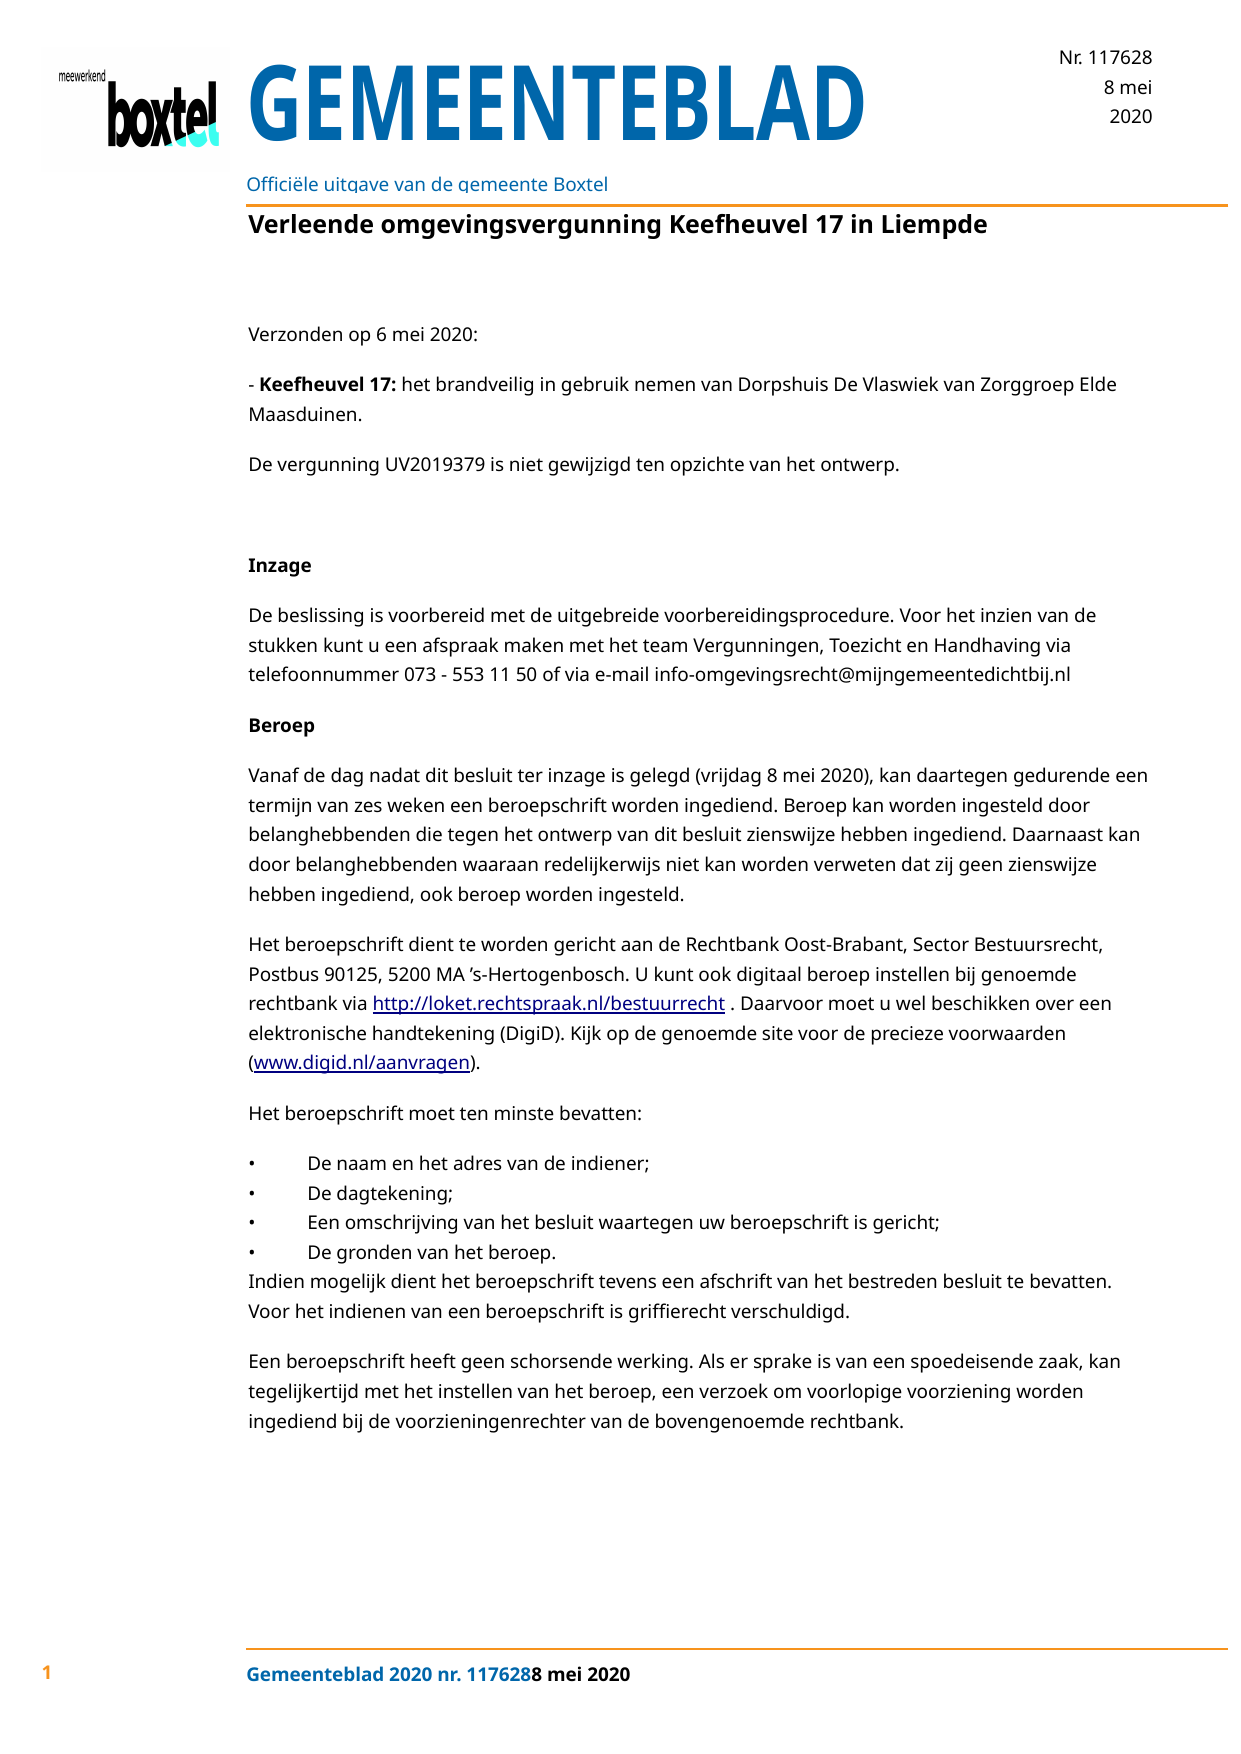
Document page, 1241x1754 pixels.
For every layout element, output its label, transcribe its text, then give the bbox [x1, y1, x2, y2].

list De gronden van het beroep. [248, 1239, 1152, 1265]
list De dagtekening; [248, 1180, 1152, 1206]
text Verleende omgevingsvergunning Keefheuvel 17 in Liempde [248, 207, 1152, 241]
text Beroep [248, 712, 1152, 738]
text Het beroepschrift moet ten minste bevatten: [248, 1100, 1152, 1126]
text Een beroepschrift heeft geen schorsende werking. Als er sprake is van een spoedeisende zaak, kan tegelijkertijd met het instellen van het beroep, een verzoek om voorlopige voorziening worden ingediend bij de voorzieningenrechter van de bovengenoemde rechtbank. [248, 1349, 1152, 1433]
text Vanaf de dag nadat dit besluit ter inzage is gelegd (vrijdag 8 mei 2020), kan daartegen gedurende een termijn van zes weken een beroepschrift worden ingediend. Beroep kan worden ingesteld door belanghebbenden die tegen het ontwerp van dit besluit zienswijze hebben ingediend. Daarnaast kan door belanghebbenden waaraan redelijkerwijs niet kan worden verweten dat zij geen zienswijze hebben ingediend, ook beroep worden ingesteld. [248, 762, 1152, 906]
text Inzage [248, 552, 1152, 578]
list De naam en het adres van de indiener; [248, 1150, 1152, 1176]
picture [41, 47, 231, 172]
text Indien mogelijk dient het beroepschrift tevens een afschrift van het bestreden besluit te bevatten. Voor het indienen van een beroepschrift is griffierecht verschuldigd. [248, 1269, 1152, 1324]
text De beslissing is voorbereid met de uitgebreide voorbereidingsprocedure. Voor het inzien van de stukken kunt u een afspraak maken met het team Vergunningen, Toezicht en Handhaving via telefoonnummer 073 - 553 11 50 of via e-mail info-omgevingsrecht@mijngemeentedichtbij.nl [248, 602, 1152, 687]
text Het beroepschrift dient te worden gericht aan de Rechtbank Oost-Brabant, Sector Bestuursrecht, Postbus 90125, 5200 MA ’s-Hertogenbosch. U kunt ook digitaal beroep instellen bij genoemde rechtbank via http://loket.rechtspraak.nl/bestuurrecht . Daarvoor moet u wel beschikken over een elektronische handtekening (DigiD). Kijk op de genoemde site voor de precieze voorwaarden (www.digid.nl/aanvragen). [248, 931, 1152, 1075]
list Een omschrijving van het besluit waartegen uw beroepschrift is gericht; [248, 1209, 1152, 1235]
text - Keefheuvel 17: het brandveilig in gebruik nemen van Dorpshuis De Vlaswiek van Zorggroep Elde Maasduinen. [248, 371, 1152, 426]
text Verzonden op 6 mei 2020: [248, 321, 1152, 346]
text De vergunning UV2019379 is niet gewijzigd ten opzichte van het ontwerp. [248, 451, 1152, 477]
